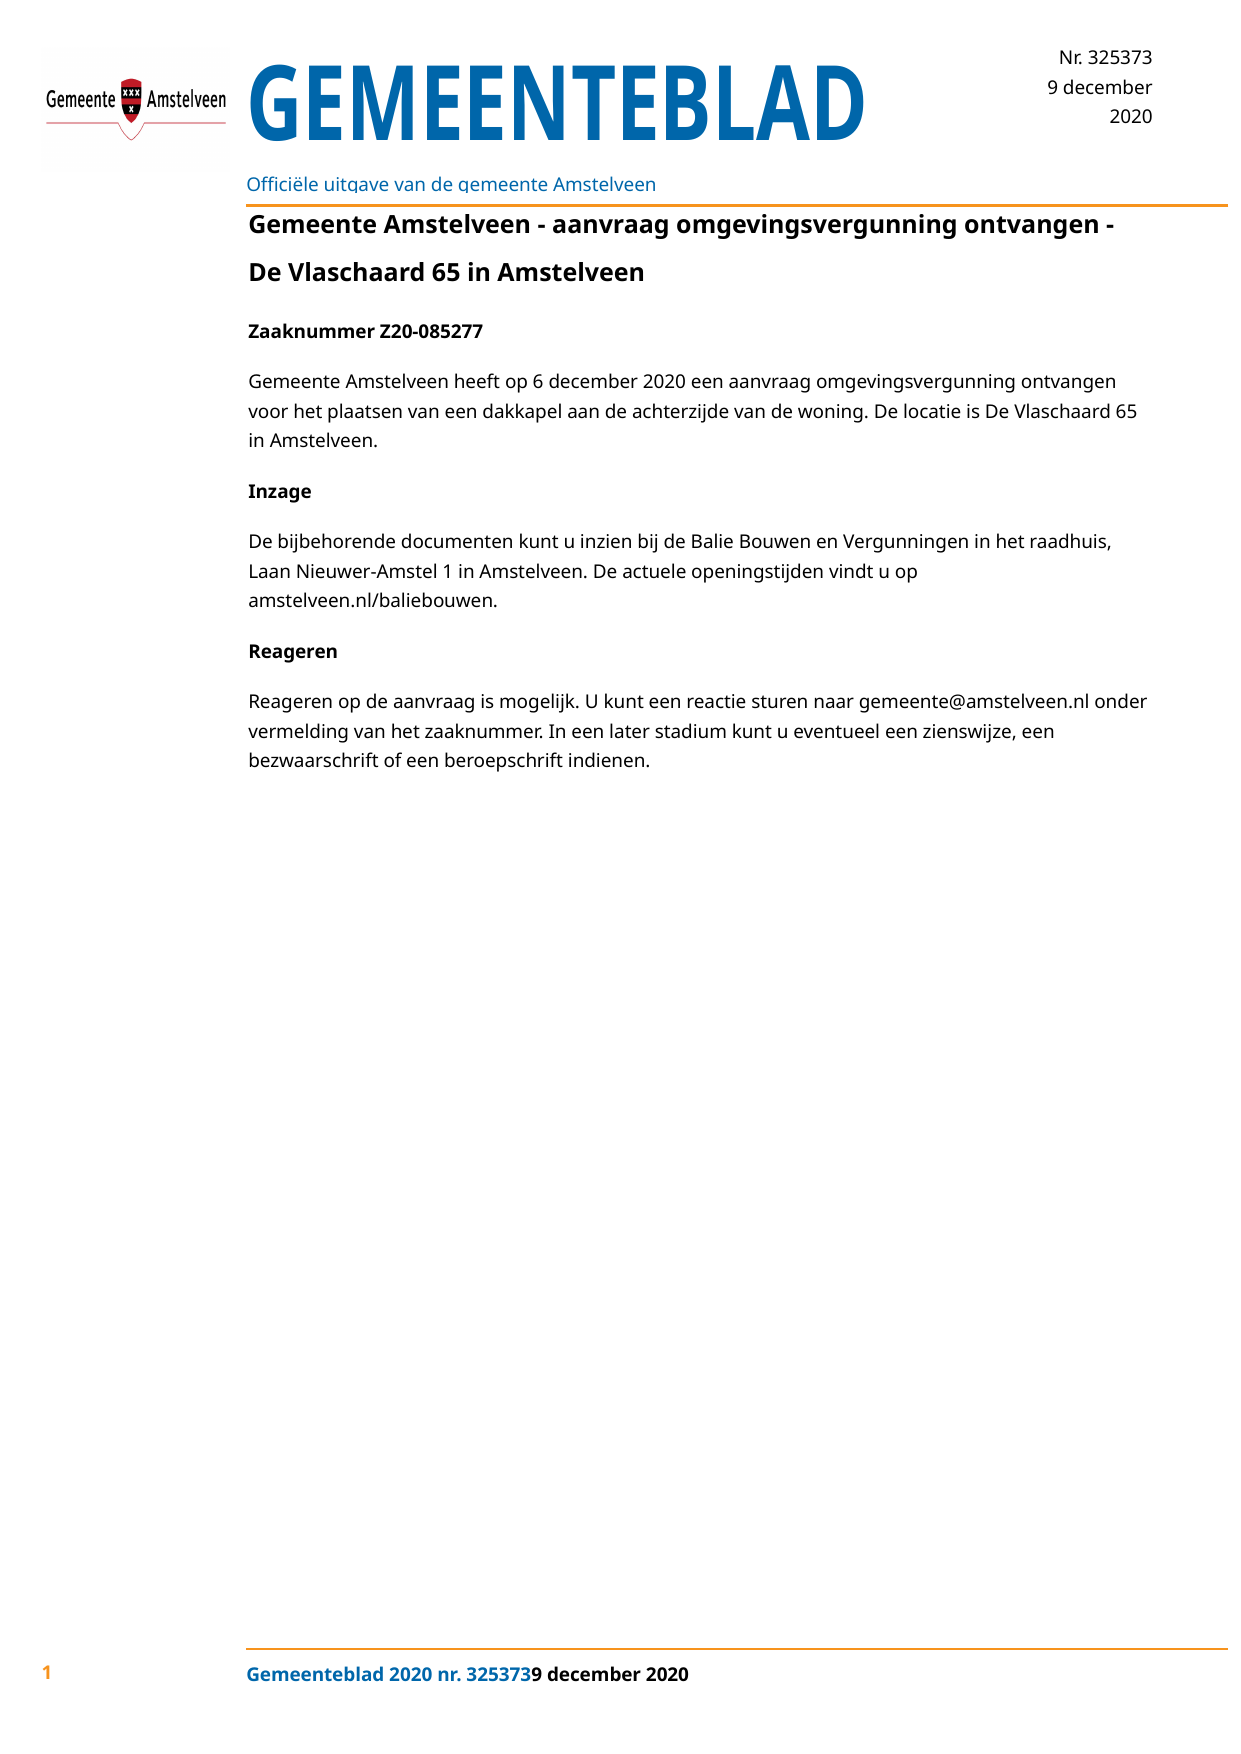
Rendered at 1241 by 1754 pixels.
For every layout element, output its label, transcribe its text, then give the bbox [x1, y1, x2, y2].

text De bijbehorende documenten kunt u inzien bij de Balie Bouwen en Vergunningen in het raadhuis, Laan Nieuwer-Amstel 1 in Amstelveen. De actuele openingstijden vindt u op amstelveen.nl/baliebouwen. [248, 528, 1152, 613]
text Reageren [248, 638, 1152, 664]
text Zaaknummer Z20-085277 [248, 318, 1152, 344]
picture [41, 47, 231, 172]
text Inzage [248, 478, 1152, 504]
text Gemeente Amstelveen heeft op 6 december 2020 een aanvraag omgevingsvergunning ontvangen voor het plaatsen van een dakkapel aan de achterzijde van de woning. De locatie is De Vlaschaard 65 in Amstelveen. [248, 368, 1152, 453]
text Reageren op de aanvraag is mogelijk. U kunt een reactie sturen naar gemeente@amstelveen.nl onder vermelding van het zaaknummer. In een later stadium kunt u eventueel een zienswijze, een bezwaarschrift of een beroepschrift indienen. [248, 688, 1152, 773]
text Gemeente Amstelveen - aanvraag omgevingsvergunning ontvangen - De Vlaschaard 65 in Amstelveen [248, 207, 1152, 288]
